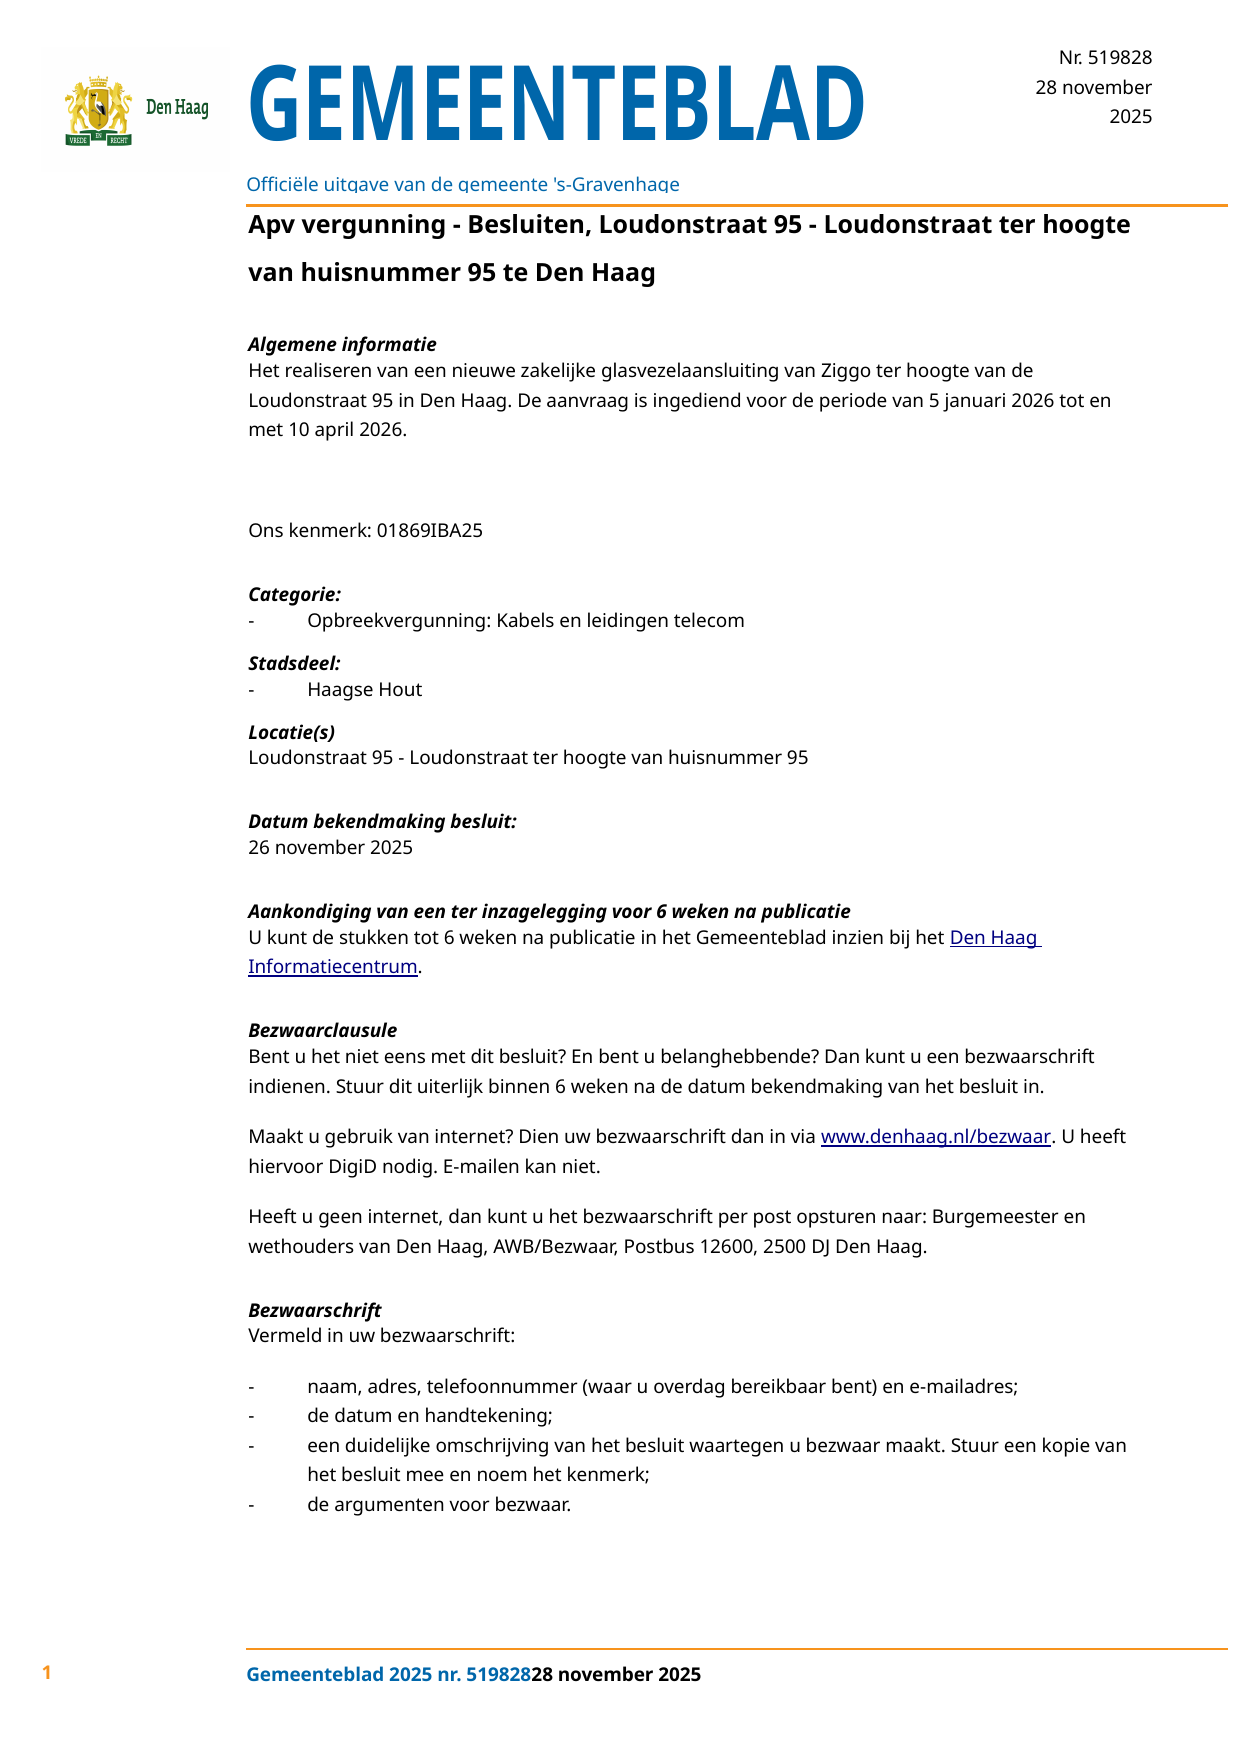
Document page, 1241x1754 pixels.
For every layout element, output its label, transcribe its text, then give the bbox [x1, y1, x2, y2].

text Categorie: [248, 581, 1152, 607]
text Maakt u gebruik van internet? Dien uw bezwaarschrift dan in via www.denhaag.nl/bezwaar. U heeft hiervoor DigiD nodig. E-mailen kan niet. [248, 1123, 1152, 1178]
text Bezwaarclausule [248, 1017, 1152, 1043]
text Loudonstraat 95 - Loudonstraat ter hoogte van huisnummer 95 [248, 744, 1152, 770]
text Bezwaarschrift [248, 1297, 1152, 1322]
list naam, adres, telefoonnummer (waar u overdag bereikbaar bent) en e-mailadres; [248, 1373, 1152, 1399]
list de datum en handtekening; [248, 1402, 1152, 1428]
text Aankondiging van een ter inzagelegging voor 6 weken na publicatie [248, 898, 1152, 924]
text Algemene informatie [248, 331, 1152, 357]
list een duidelijke omschrijving van het besluit waartegen u bezwaar maakt. Stuur een kopie van het besluit mee en noem het kenmerk; [248, 1432, 1152, 1487]
text U kunt de stukken tot 6 weken na publicatie in het Gemeenteblad inzien bij het Den Haag Informatiecentrum. [248, 924, 1152, 979]
list Haagse Hout [248, 676, 1152, 701]
text Het realiseren van een nieuwe zakelijke glasvezelaansluiting van Ziggo ter hoogte van de Loudonstraat 95 in Den Haag. De aanvraag is ingediend voor de periode van 5 januari 2026 tot en met 10 april 2026. [248, 357, 1152, 442]
list de argumenten voor bezwaar. [248, 1491, 1152, 1517]
text Vermeld in uw bezwaarschrift: [248, 1322, 1152, 1348]
text Datum bekendmaking besluit: [248, 808, 1152, 834]
text Locatie(s) [248, 719, 1152, 744]
text Heeft u geen internet, dan kunt u het bezwaarschrift per post opsturen naar: Burgemeester en wethouders van Den Haag, AWB/Bezwaar, Postbus 12600, 2500 DJ Den Haag. [248, 1203, 1152, 1258]
list Opbreekvergunning: Kabels en leidingen telecom [248, 607, 1152, 633]
text Stadsdeel: [248, 650, 1152, 676]
text Apv vergunning - Besluiten, Loudonstraat 95 - Loudonstraat ter hoogte van huisnummer 95 te Den Haag [248, 207, 1152, 288]
text Ons kenmerk: 01869IBA25 [248, 517, 1152, 543]
picture [41, 47, 231, 172]
text Bent u het niet eens met dit besluit? En bent u belanghebbende? Dan kunt u een bezwaarschrift indienen. Stuur dit uiterlijk binnen 6 weken na de datum bekendmaking van het besluit in. [248, 1043, 1152, 1098]
text 26 november 2025 [248, 834, 1152, 860]
